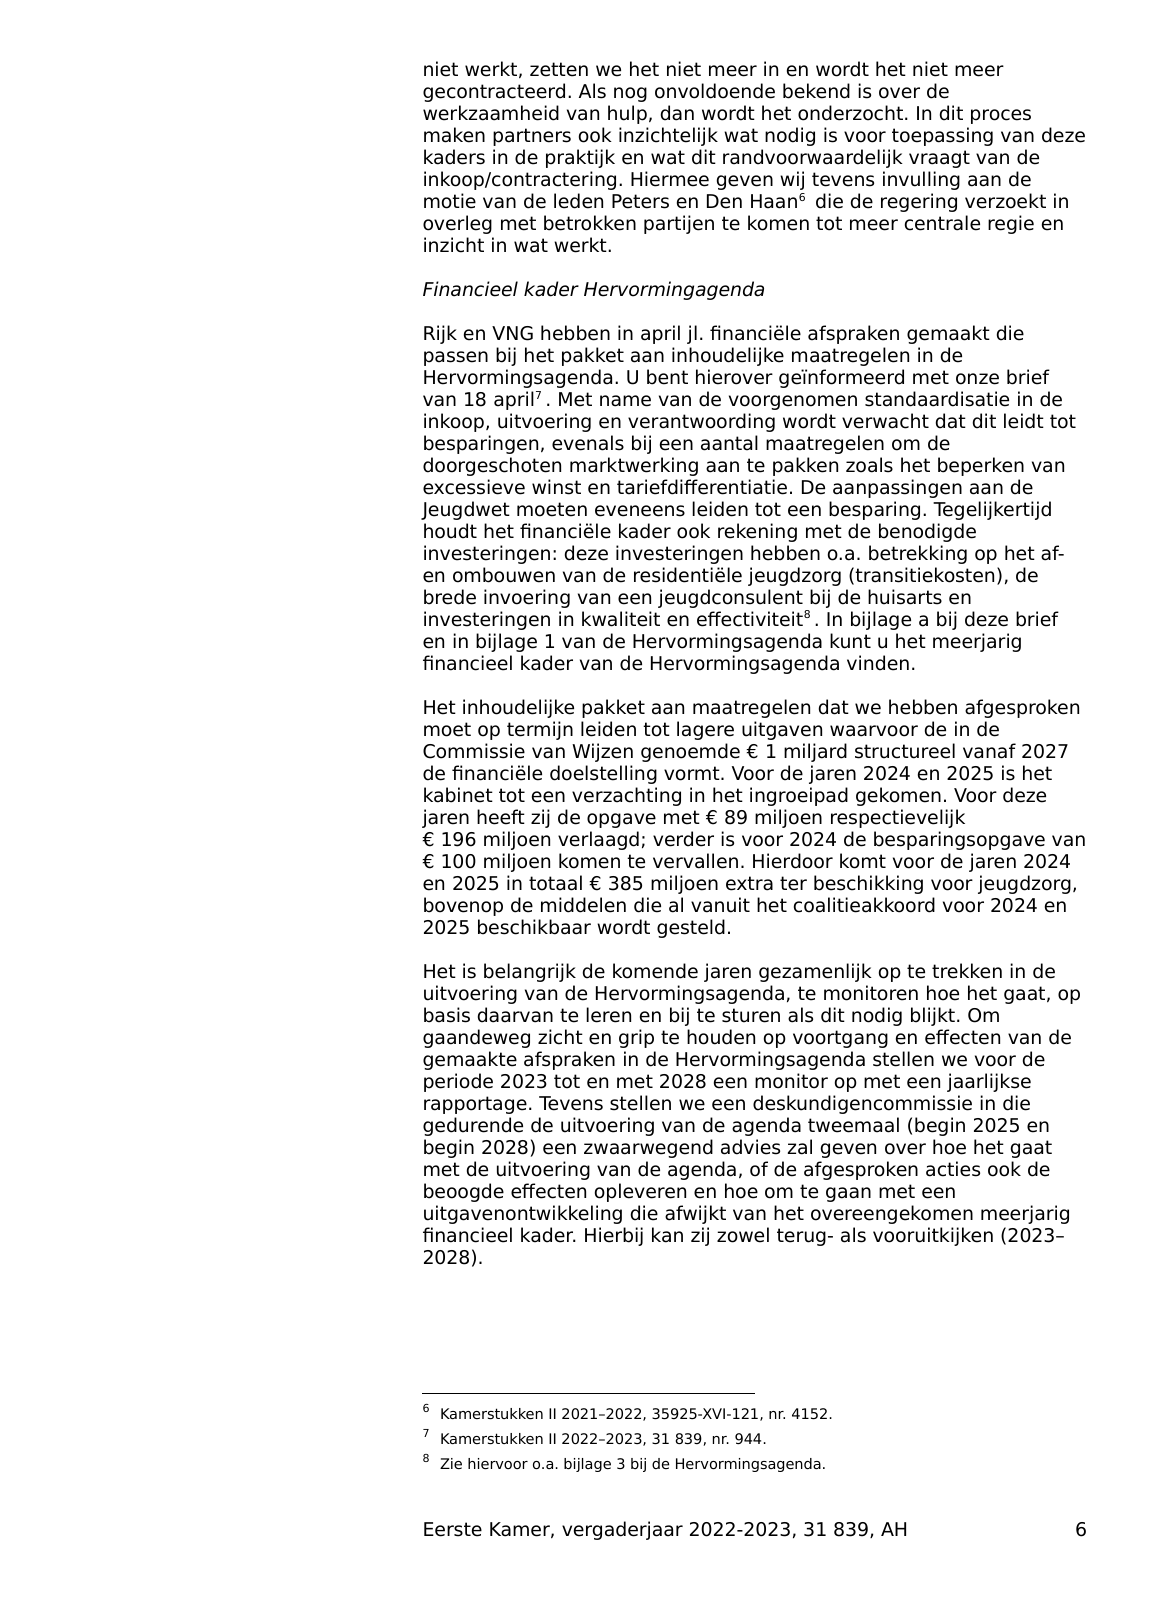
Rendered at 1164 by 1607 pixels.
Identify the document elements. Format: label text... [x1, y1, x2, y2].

text Het is belangrijk de komende jaren gezamenlijk op te trekken in de uitvoering van de Hervormingsagenda, te monitoren hoe het gaat, op basis daarvan te leren en bij te sturen als dit nodig blijkt. Om gaandeweg zicht en grip te houden op voortgang en effecten van de gemaakte afspraken in de Hervormingsagenda stellen we voor de periode 2023 tot en met 2028 een monitor op met een jaarlijkse rapportage. Tevens stellen we een deskundigencommissie in die gedurende de uitvoering van de agenda tweemaal (begin 2025 en begin 2028) een zwaarwegend advies zal geven over hoe het gaat met de uitvoering van de agenda, of de afgesproken acties ook de beoogde effecten opleveren en hoe om te gaan met een uitgavenontwikkeling die afwijkt van het overeengekomen meerjarig financieel kader. Hierbij kan zij zowel terug- als vooruitkijken (2023–2028). [422, 961, 1087, 1269]
text Het inhoudelijke pakket aan maatregelen dat we hebben afgesproken moet op termijn leiden tot lagere uitgaven waarvoor de in de Commissie van Wijzen genoemde € 1 miljard structureel vanaf 2027 de financiële doelstelling vormt. Voor de jaren 2024 en 2025 is het kabinet tot een verzachting in het ingroeipad gekomen. Voor deze jaren heeft zij de opgave met € 89 miljoen respectievelijk € 196 miljoen verlaagd; verder is voor 2024 de besparingsopgave van € 100 miljoen komen te vervallen. Hierdoor komt voor de jaren 2024 en 2025 in totaal € 385 miljoen extra ter beschikking voor jeugdzorg, bovenop de middelen die al vanuit het coalitieakkoord voor 2024 en 2025 beschikbaar wordt gesteld. [422, 697, 1087, 939]
text Zie hiervoor o.a. bijlage 3 bij de Hervormingsagenda. [422, 1452, 1087, 1474]
text Kamerstukken II 2022–2023, 31 839, nr. 944. [422, 1427, 1087, 1449]
text niet werkt, zetten we het niet meer in en wordt het niet meer gecontracteerd. Als nog onvoldoende bekend is over de werkzaamheid van hulp, dan wordt het onderzocht. In dit proces maken partners ook inzichtelijk wat nodig is voor toepassing van deze kaders in de praktijk en wat dit randvoorwaardelijk vraagt van de inkoop/contractering. Hiermee geven wij tevens invulling aan de motie van de leden Peters en Den Haan die de regering verzoekt in overleg met betrokken partijen te komen tot meer centrale regie en inzicht in wat werkt. [422, 59, 1087, 257]
text Rijk en VNG hebben in april jl. financiële afspraken gemaakt die passen bij het pakket aan inhoudelijke maatregelen in de Hervormingsagenda. U bent hierover geïnformeerd met onze brief van 18 april. Met name van de voorgenomen standaardisatie in de inkoop, uitvoering en verantwoording wordt verwacht dat dit leidt tot besparingen, evenals bij een aantal maatregelen om de doorgeschoten marktwerking aan te pakken zoals het beperken van excessieve winst en tariefdifferentiatie. De aanpassingen aan de Jeugdwet moeten eveneens leiden tot een besparing. Tegelijkertijd houdt het financiële kader ook rekening met de benodigde investeringen: deze investeringen hebben o.a. betrekking op het af- en ombouwen van de residentiële jeugdzorg (transitiekosten), de brede invoering van een jeugdconsulent bij de huisarts en investeringen in kwaliteit en effectiviteit. In bijlage a bij deze brief en in bijlage 1 van de Hervormingsagenda kunt u het meerjarig financieel kader van de Hervormingsagenda vinden. [422, 323, 1087, 675]
text Kamerstukken II 2021–2022, 35925-XVI-121, nr. 4152. [422, 1402, 1087, 1424]
subtitle Financieel kader Hervormingagenda [422, 279, 1087, 301]
